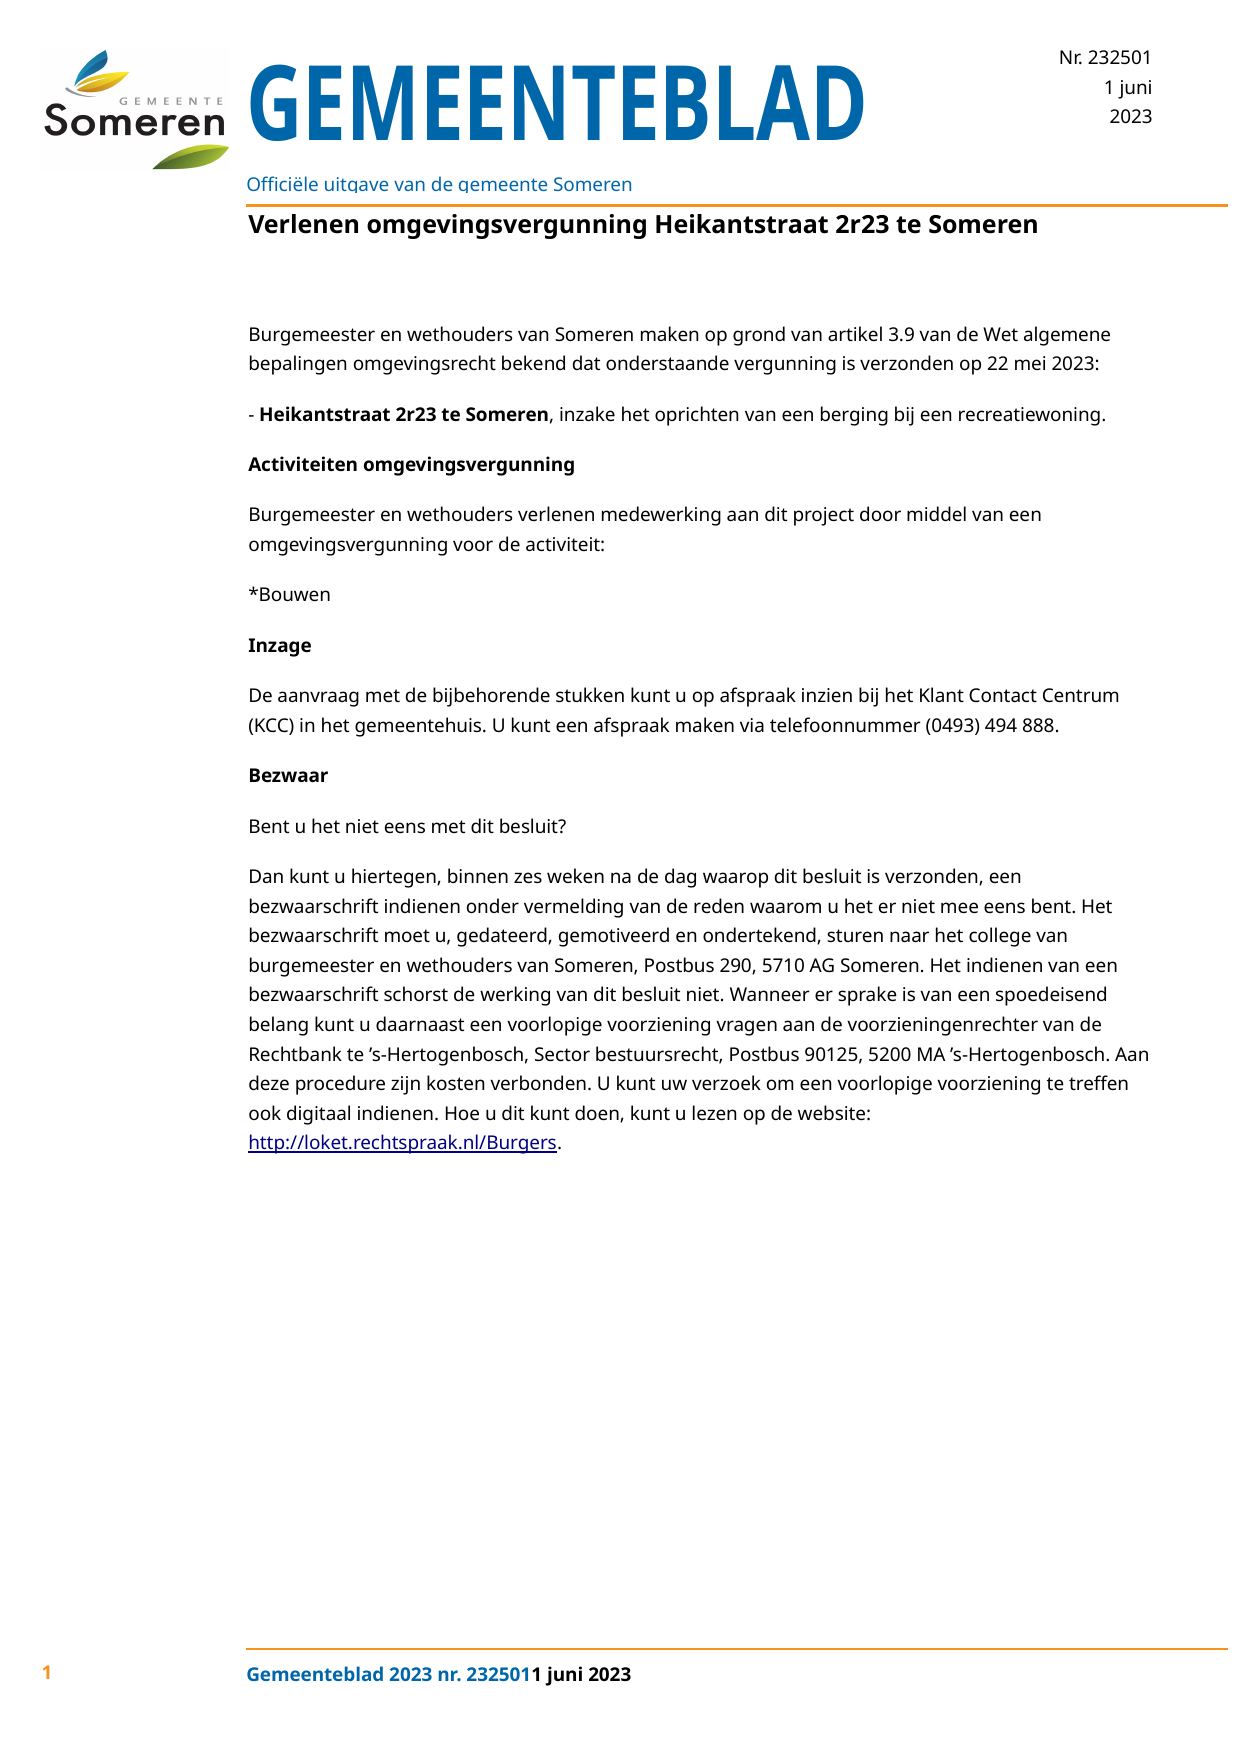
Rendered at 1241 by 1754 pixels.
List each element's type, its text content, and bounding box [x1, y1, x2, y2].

text *Bouwen [248, 582, 1152, 607]
text - Heikantstraat 2r23 te Someren, inzake het oprichten van een berging bij een recreatiewoning. [248, 401, 1152, 426]
text Activiteiten omgevingsvergunning [248, 451, 1152, 477]
text Burgemeester en wethouders van Someren maken op grond van artikel 3.9 van de Wet algemene bepalingen omgevingsrecht bekend dat onderstaande vergunning is verzonden op 22 mei 2023: [248, 321, 1152, 376]
text Bent u het niet eens met dit besluit? [248, 813, 1152, 838]
text Verlenen omgevingsvergunning Heikantstraat 2r23 te Someren [248, 207, 1152, 241]
text De aanvraag met de bijbehorende stukken kunt u op afspraak inzien bij het Klant Contact Centrum (KCC) in het gemeentehuis. U kunt een afspraak maken via telefoonnummer (0493) 494 888. [248, 682, 1152, 738]
text Bezwaar [248, 762, 1152, 788]
text Burgemeester en wethouders verlenen medewerking aan dit project door middel van een omgevingsvergunning voor de activiteit: [248, 502, 1152, 557]
picture [41, 47, 231, 172]
text Dan kunt u hiertegen, binnen zes weken na de dag waarop dit besluit is verzonden, een bezwaarschrift indienen onder vermelding van de reden waarom u het er niet mee eens bent. Het bezwaarschrift moet u, gedateerd, gemotiveerd en ondertekend, sturen naar het college van burgemeester en wethouders van Someren, Postbus 290, 5710 AG Someren. Het indienen van een bezwaarschrift schorst de werking van dit besluit niet. Wanneer er sprake is van een spoedeisend belang kunt u daarnaast een voorlopige voorziening vragen aan de voorzieningenrechter van de Rechtbank te ’s-Hertogenbosch, Sector bestuursrecht, Postbus 90125, 5200 MA ’s-Hertogenbosch. Aan deze procedure zijn kosten verbonden. U kunt uw verzoek om een voorlopige voorziening te treffen ook digitaal indienen. Hoe u dit kunt doen, kunt u lezen op de website: http://loket.rechtspraak.nl/Burgers. [248, 863, 1152, 1155]
text Inzage [248, 632, 1152, 658]
